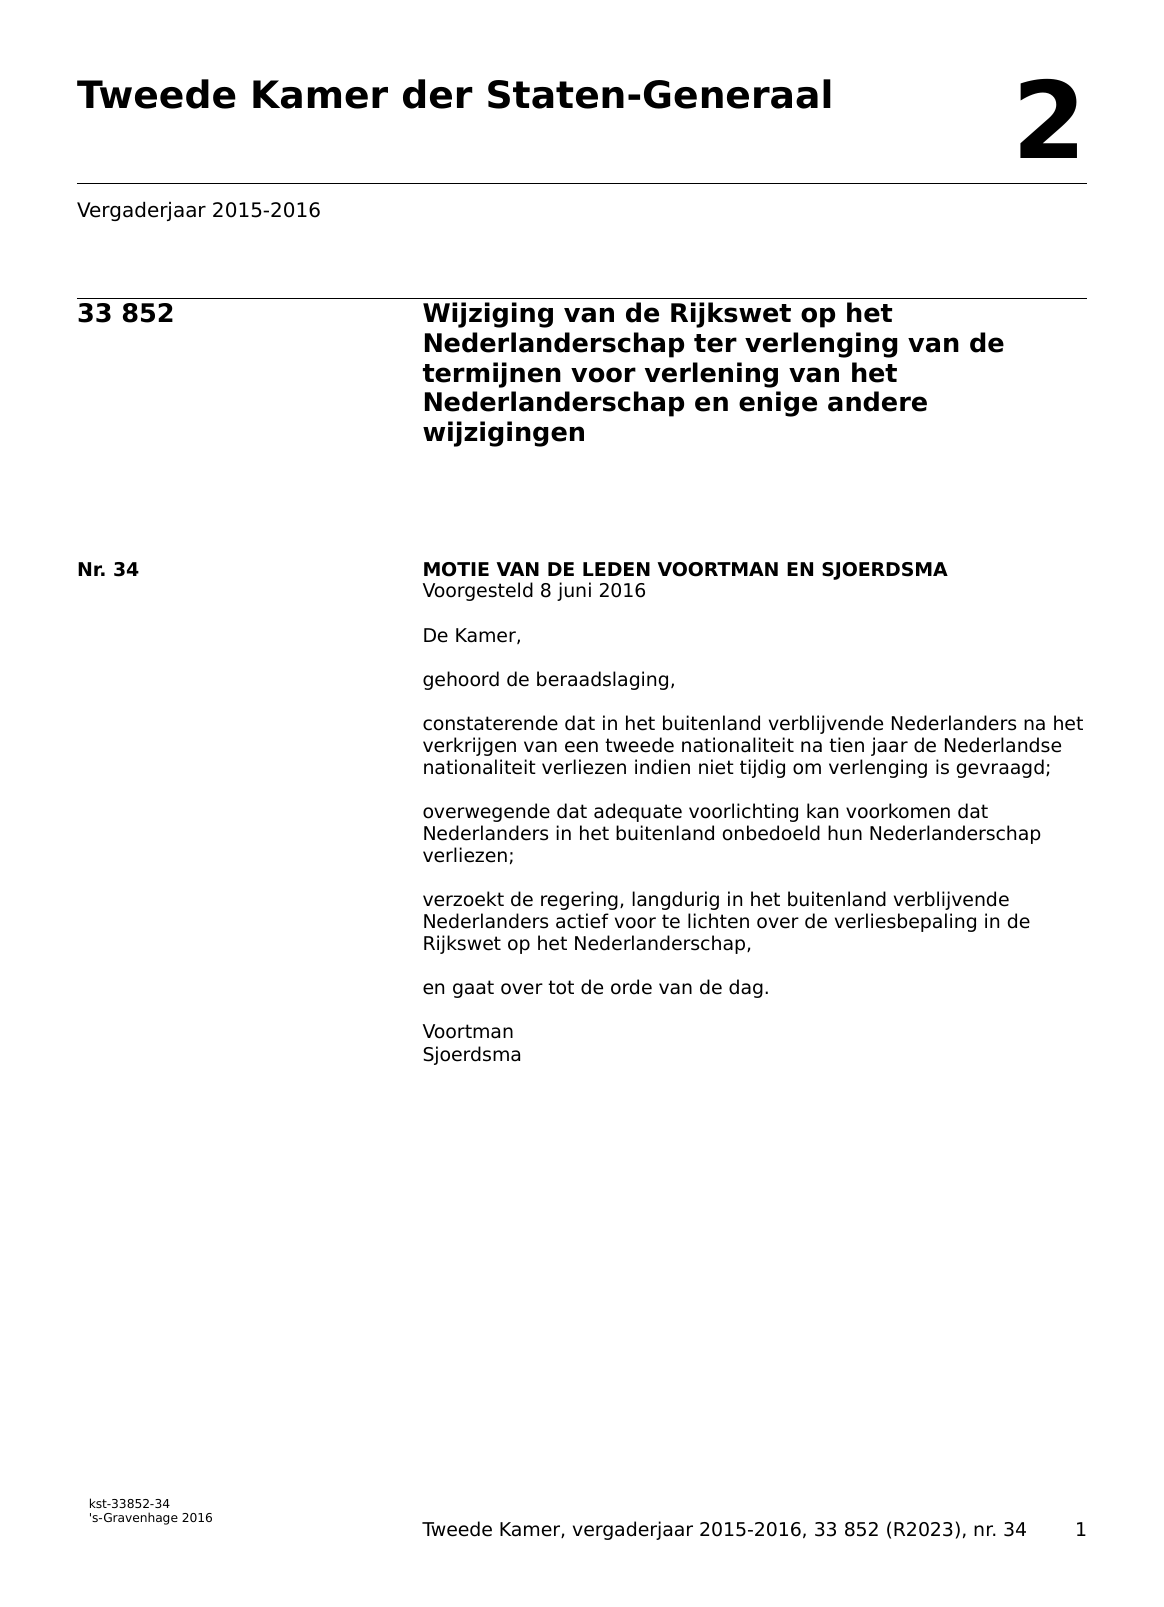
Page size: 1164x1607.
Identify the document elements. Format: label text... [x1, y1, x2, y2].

subtitle 33 852 Wijziging van de Rijkswet op het Nederlanderschap ter verlenging van de termijnen voor verlening van het Nederlanderschap en enige andere wijzigingen [77, 299, 1087, 447]
table_header 2 [886, 59, 1087, 183]
text kst-33852-34 [88, 1497, 323, 1511]
text De Kamer, [422, 624, 1087, 647]
table_header Tweede Kamer der Staten-Generaal [77, 59, 886, 183]
text Sjoerdsma [422, 1043, 1087, 1065]
table_cell Vergaderjaar 2015-2016 [77, 184, 1087, 298]
text overwegende dat adequate voorlichting kan voorkomen dat Nederlanders in het buitenland onbedoeld hun Nederlanderschap verliezen; [422, 801, 1087, 867]
text gehoord de beraadslaging, [422, 669, 1087, 691]
text Voorgesteld 8 juni 2016 [422, 580, 1087, 602]
text constaterende dat in het buitenland verblijvende Nederlanders na het verkrijgen van een tweede nationaliteit na tien jaar de Nederlandse nationaliteit verliezen indien niet tijdig om verlenging is gevraagd; [422, 713, 1087, 779]
text en gaat over tot de orde van de dag. [422, 977, 1087, 999]
text 's-Gravenhage 2016 [88, 1511, 323, 1525]
text Voortman [422, 1021, 1087, 1043]
subtitle Nr. 34 MOTIE VAN DE LEDEN VOORTMAN EN SJOERDSMA [77, 558, 1087, 580]
text verzoekt de regering, langdurig in het buitenland verblijvende Nederlanders actief voor te lichten over de verliesbepaling in de Rijkswet op het Nederlanderschap, [422, 889, 1087, 955]
